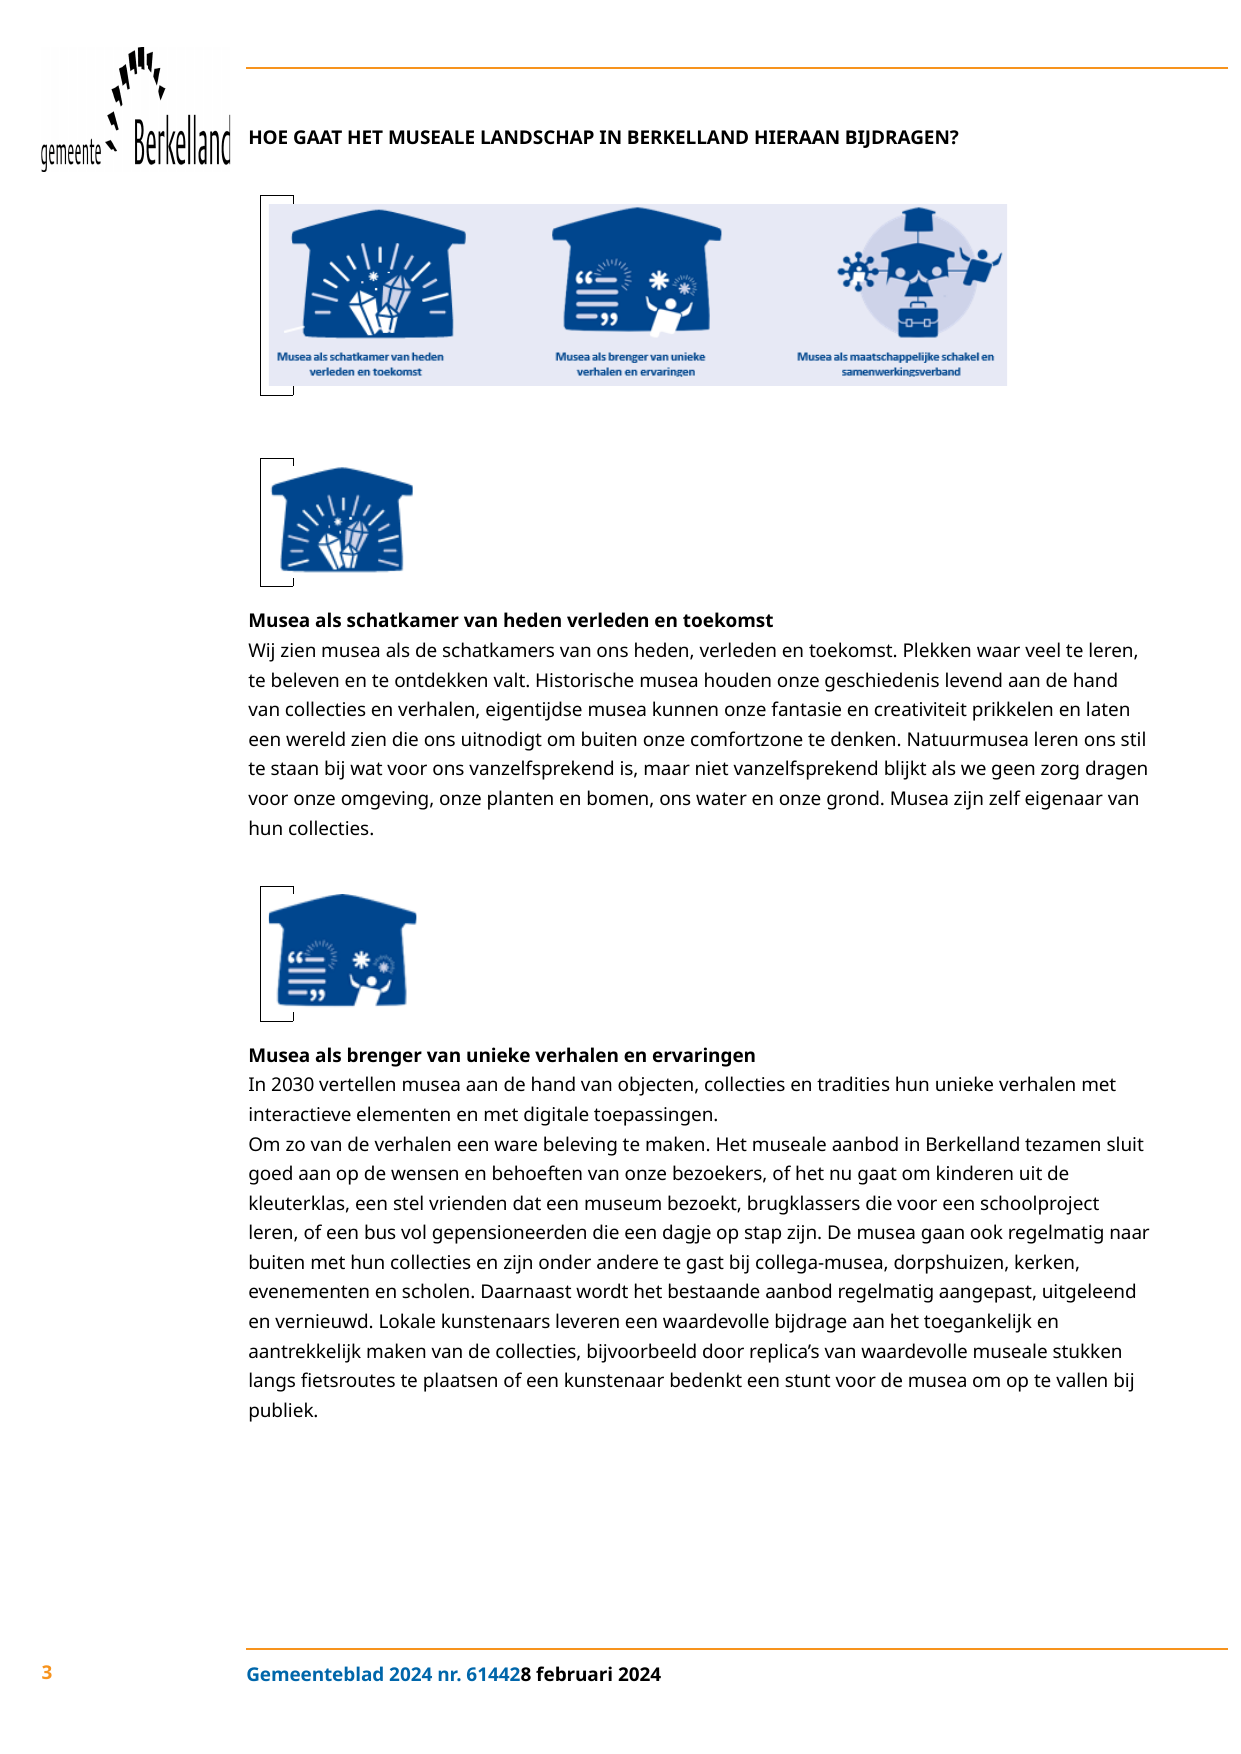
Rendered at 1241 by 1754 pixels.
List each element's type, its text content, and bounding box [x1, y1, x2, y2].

text Wij zien musea als de schatkamers van ons heden, verleden en toekomst. Plekken waar veel te leren, te beleven en te ontdekken valt. Historische musea houden onze geschiedenis levend aan de hand van collecties en verhalen, eigentijdse musea kunnen onze fantasie en creativiteit prikkelen en laten een wereld zien die ons uitnodigt om buiten onze comfortzone te denken. Natuurmusea leren ons stil te staan bij wat voor ons vanzelfsprekend is, maar niet vanzelfsprekend blijkt als we geen zorg dragen voor onze omgeving, onze planten en bomen, ons water en onze grond. Musea zijn zelf eigenaar van hun collecties. [248, 637, 1152, 841]
picture [268, 204, 1008, 386]
text HOE GAAT HET MUSEALE LANDSCHAP IN BERKELLAND HIERAAN BIJDRAGEN? [248, 124, 1152, 150]
text Om zo van de verhalen een ware beleving te maken. Het museale aanbod in Berkelland tezamen sluit goed aan op de wensen en behoeften van onze bezoekers, of het nu gaat om kinderen uit de kleuterklas, een stel vrienden dat een museum bezoekt, brugklassers die voor een schoolproject leren, of een bus vol gepensioneerden die een dagje op stap zijn. De musea gaan ook regelmatig naar buiten met hun collecties en zijn onder andere te gast bij collega-musea, dorpshuizen, kerken, evenementen en scholen. Daarnaast wordt het bestaande aanbod regelmatig aangepast, uitgeleend en vernieuwd. Lokale kunstenaars leveren een waardevolle bijdrage aan het toegankelijk en aantrekkelijk maken van de collecties, bijvoorbeeld door replica’s van waardevolle museale stukken langs fietsroutes te plaatsen of een kunstenaar bedenkt een stunt voor de musea om op te vallen bij publiek. [248, 1131, 1152, 1423]
text Musea als brenger van unieke verhalen en ervaringen [248, 1042, 1152, 1068]
picture [268, 894, 417, 1012]
picture [41, 47, 231, 172]
picture [268, 466, 417, 578]
text In 2030 vertellen musea aan de hand van objecten, collecties en tradities hun unieke verhalen met interactieve elementen en met digitale toepassingen. [248, 1072, 1152, 1127]
text Musea als schatkamer van heden verleden en toekomst [248, 608, 1152, 633]
